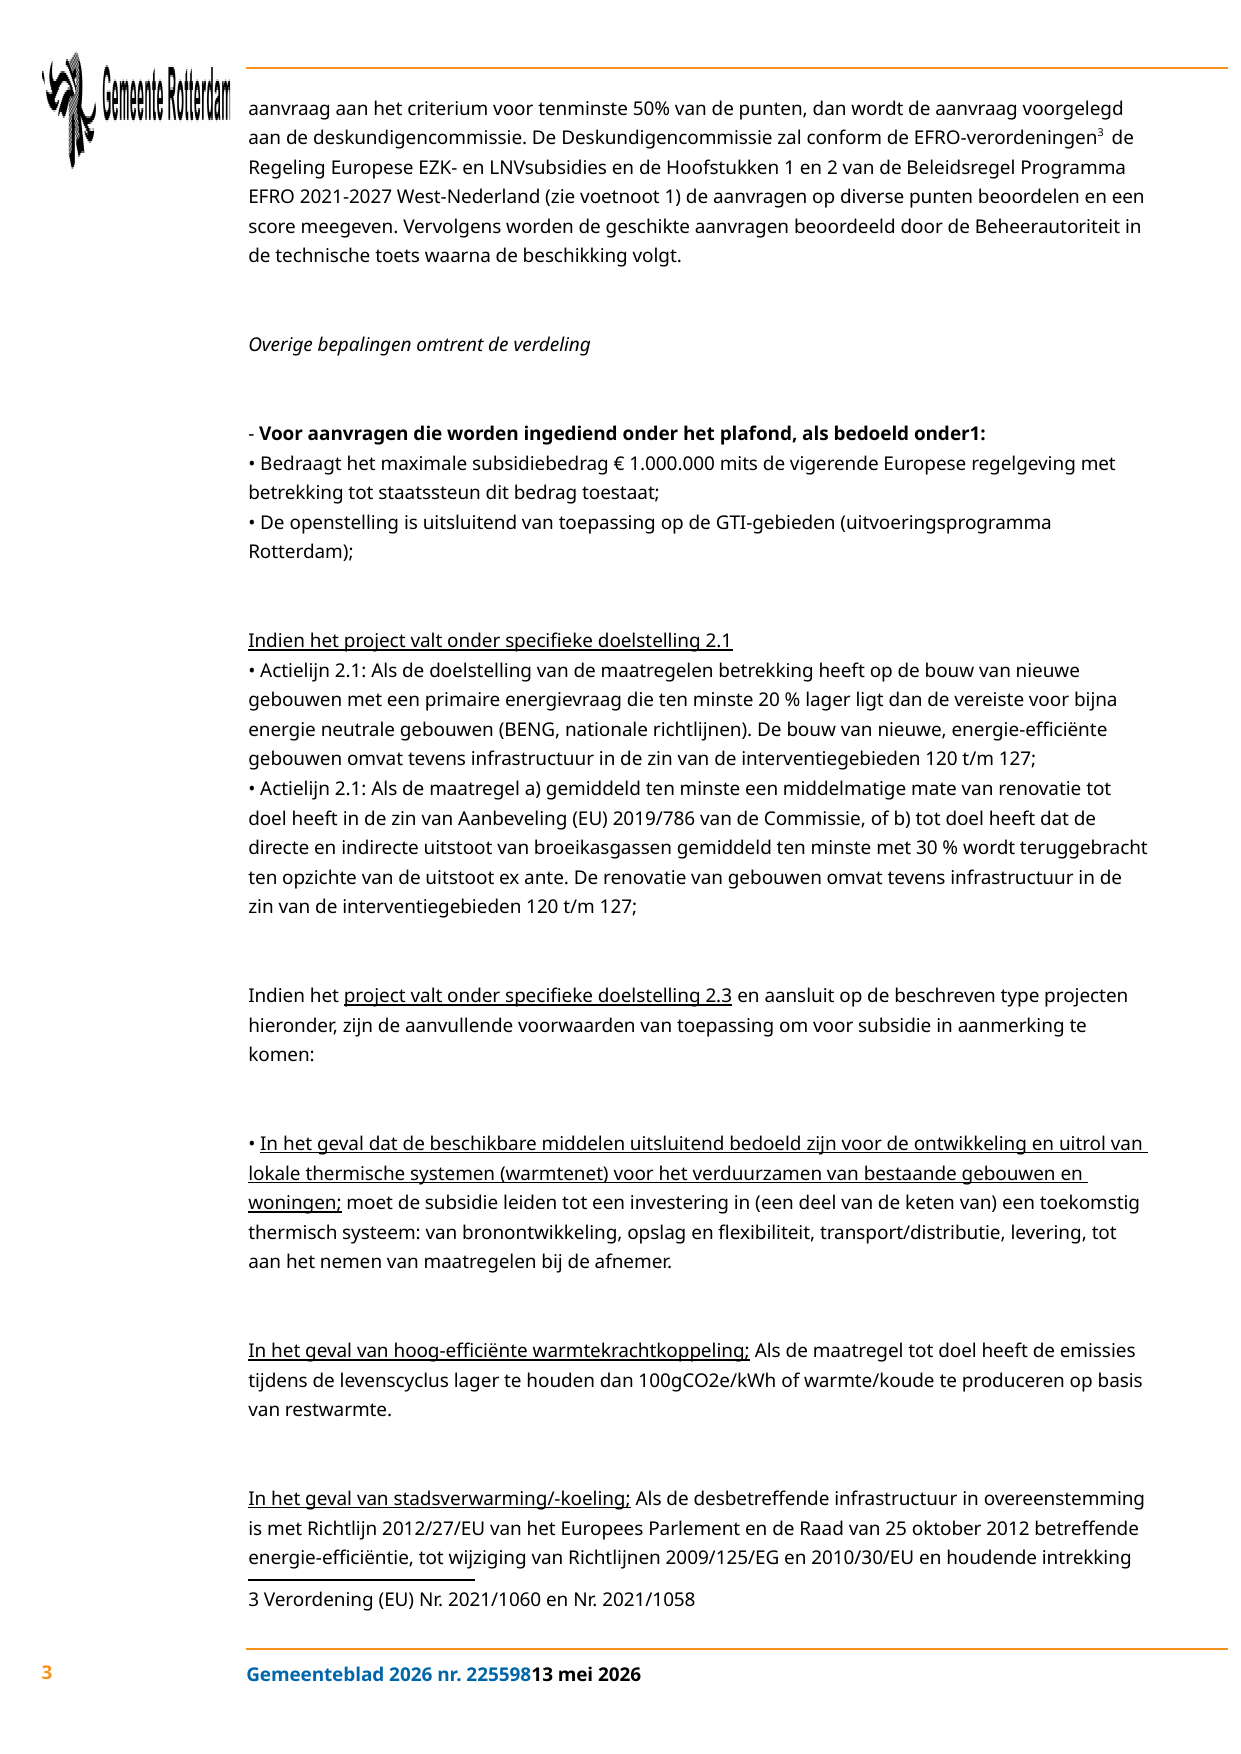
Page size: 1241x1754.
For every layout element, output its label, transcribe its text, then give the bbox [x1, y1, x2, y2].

text In het geval van hoog-efficiënte warmtekrachtkoppeling; Als de maatregel tot doel heeft de emissies tijdens de levenscyclus lager te houden dan 100gCO2e/kWh of warmte/koude te produceren op basis van restwarmte. [248, 1337, 1152, 1422]
text • Actielijn 2.1: Als de doelstelling van de maatregelen betrekking heeft op de bouw van nieuwe gebouwen met een primaire energievraag die ten minste 20 % lager ligt dan de vereiste voor bijna energie neutrale gebouwen (BENG, nationale richtlijnen). De bouw van nieuwe, energie-efficiënte gebouwen omvat tevens infrastructuur in de zin van de interventiegebieden 120 t/m 127; [248, 657, 1152, 771]
text • In het geval dat de beschikbare middelen uitsluitend bedoeld zijn voor de ontwikkeling en uitrol van lokale thermische systemen (warmtenet) voor het verduurzamen van bestaande gebouwen en woningen; moet de subsidie leiden tot een investering in (een deel van de keten van) een toekomstig thermisch systeem: van bronontwikkeling, opslag en flexibiliteit, transport/distributie, levering, tot aan het nemen van maatregelen bij de afnemer. [248, 1130, 1152, 1274]
picture [41, 47, 231, 172]
text • Bedraagt het maximale subsidiebedrag € 1.000.000 mits de vigerende Europese regelgeving met betrekking tot staatssteun dit bedrag toestaat; [248, 450, 1152, 505]
text Verordening (EU) Nr. 2021/1060 en Nr. 2021/1058 [248, 1586, 1152, 1612]
text - Voor aanvragen die worden ingediend onder het plafond, als bedoeld onder1: [248, 420, 1152, 446]
text • De openstelling is uitsluitend van toepassing op de GTI-gebieden (uitvoeringsprogramma Rotterdam); [248, 509, 1152, 564]
text Overige bepalingen omtrent de verdeling [248, 331, 1152, 357]
text Indien het project valt onder specifieke doelstelling 2.1 [248, 627, 1152, 653]
text aanvraag aan het criterium voor tenminste 50% van de punten, dan wordt de aanvraag voorgelegd aan de deskundigencommissie. De Deskundigencommissie zal conform de EFRO-verordeningen de Regeling Europese EZK- en LNVsubsidies en de Hoofstukken 1 en 2 van de Beleidsregel Programma EFRO 2021-2027 West-Nederland (zie voetnoot 1) de aanvragen op diverse punten beoordelen en een score meegeven. Vervolgens worden de geschikte aanvragen beoordeeld door de Beheerautoriteit in de technische toets waarna de beschikking volgt. [248, 95, 1152, 268]
text In het geval van stadsverwarming/-koeling; Als de desbetreffende infrastructuur in overeenstemming is met Richtlijn 2012/27/EU van het Europees Parlement en de Raad van 25 oktober 2012 betreffende energie-efficiëntie, tot wijziging van Richtlijnen 2009/125/EG en 2010/30/EU en houdende intrekking [248, 1485, 1152, 1570]
text Indien het project valt onder specifieke doelstelling 2.3 en aansluit op de beschreven type projecten hieronder, zijn de aanvullende voorwaarden van toepassing om voor subsidie in aanmerking te komen: [248, 982, 1152, 1067]
text • Actielijn 2.1: Als de maatregel a) gemiddeld ten minste een middelmatige mate van renovatie tot doel heeft in de zin van Aanbeveling (EU) 2019/786 van de Commissie, of b) tot doel heeft dat de directe en indirecte uitstoot van broeikasgassen gemiddeld ten minste met 30 % wordt teruggebracht ten opzichte van de uitstoot ex ante. De renovatie van gebouwen omvat tevens infrastructuur in de zin van de interventiegebieden 120 t/m 127; [248, 775, 1152, 919]
